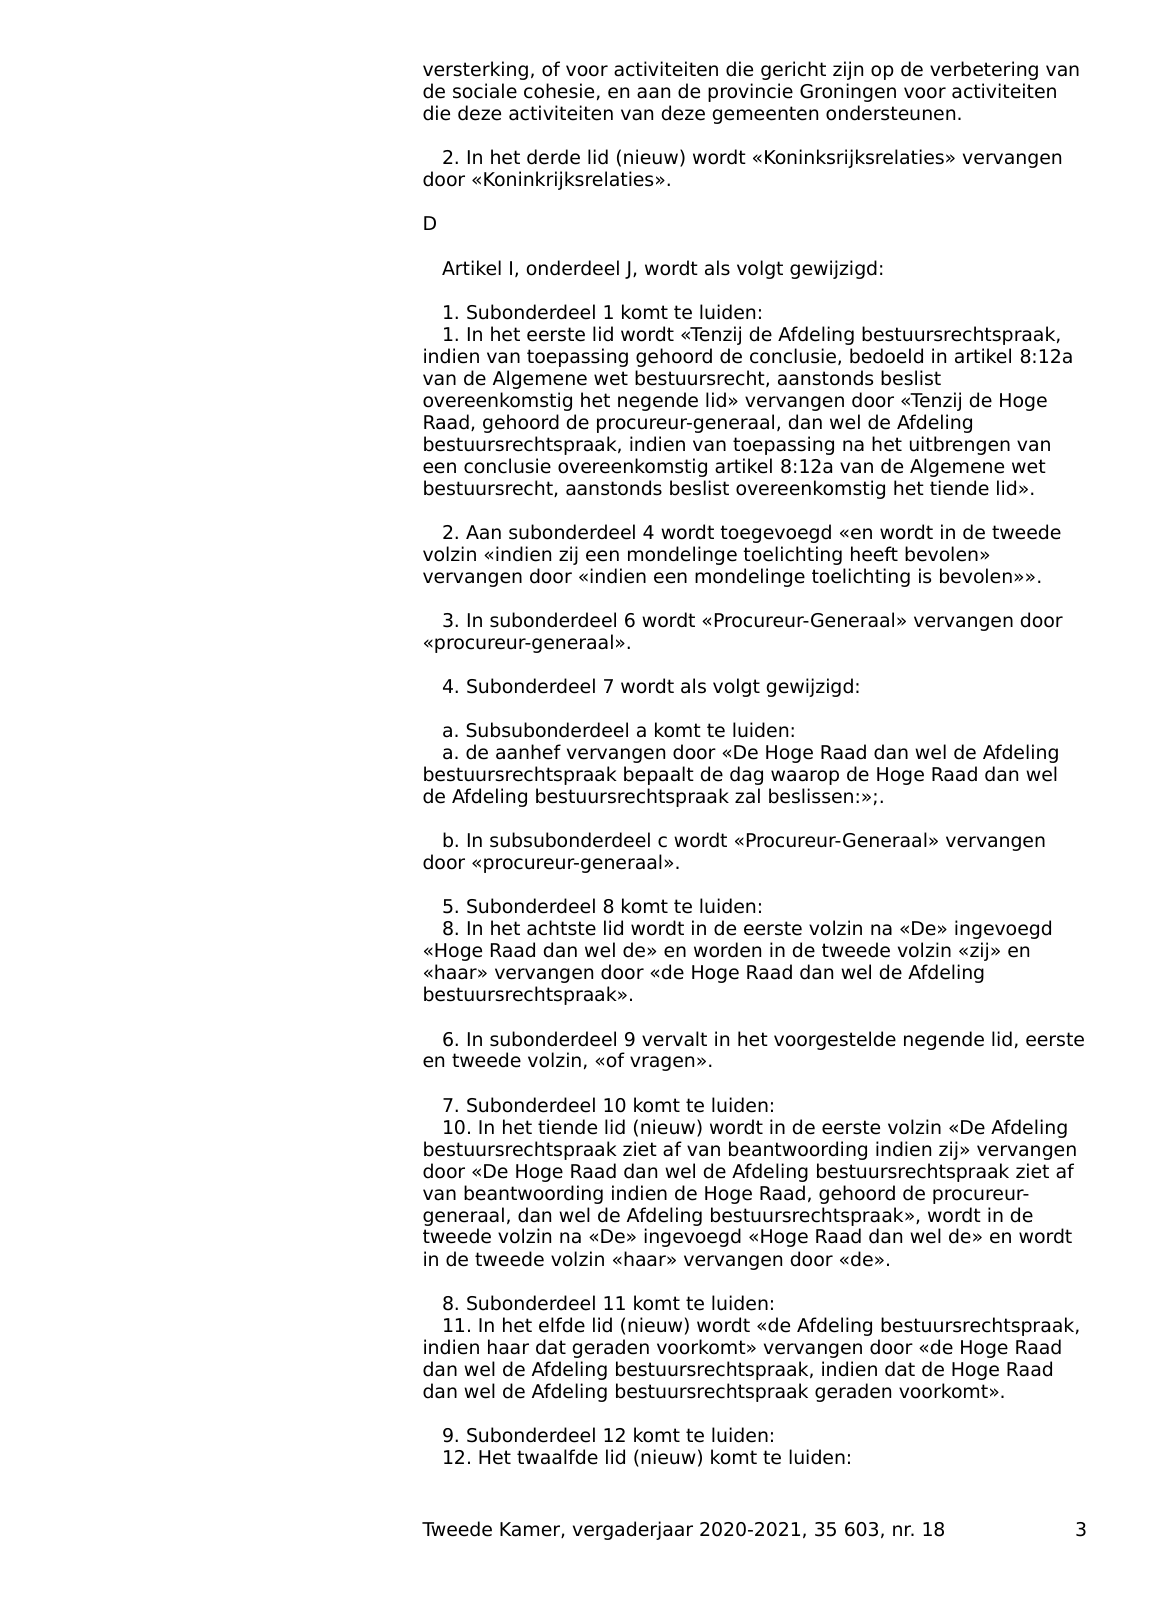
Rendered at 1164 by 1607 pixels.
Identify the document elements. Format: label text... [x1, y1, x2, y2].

text 10. In het tiende lid (nieuw) wordt in de eerste volzin «De Afdeling bestuursrechtspraak ziet af van beantwoording indien zij» vervangen door «De Hoge Raad dan wel de Afdeling bestuursrechtspraak ziet af van beantwoording indien de Hoge Raad, gehoord de procureur-generaal, dan wel de Afdeling bestuursrechtspraak», wordt in de tweede volzin na «De» ingevoegd «Hoge Raad dan wel de» en wordt in de tweede volzin «haar» vervangen door «de». [422, 1117, 1087, 1270]
text b. In subsubonderdeel c wordt «Procureur-Generaal» vervangen door «procureur-generaal». [422, 830, 1087, 874]
text 6. In subonderdeel 9 vervalt in het voorgestelde negende lid, eerste en tweede volzin, «of vragen». [422, 1028, 1087, 1072]
text 8. In het achtste lid wordt in de eerste volzin na «De» ingevoegd «Hoge Raad dan wel de» en worden in de tweede volzin «zij» en «haar» vervangen door «de Hoge Raad dan wel de Afdeling bestuursrechtspraak». [422, 918, 1087, 1006]
text 5. Subonderdeel 8 komt te luiden: [422, 896, 1087, 918]
text 1. In het eerste lid wordt «Tenzij de Afdeling bestuursrechtspraak, indien van toepassing gehoord de conclusie, bedoeld in artikel 8:12a van de Algemene wet bestuursrecht, aanstonds beslist overeenkomstig het negende lid» vervangen door «Tenzij de Hoge Raad, gehoord de procureur-generaal, dan wel de Afdeling bestuursrechtspraak, indien van toepassing na het uitbrengen van een conclusie overeenkomstig artikel 8:12a van de Algemene wet bestuursrecht, aanstonds beslist overeenkomstig het tiende lid». [422, 324, 1087, 499]
text versterking, of voor activiteiten die gericht zijn op de verbetering van de sociale cohesie, en aan de provincie Groningen voor activiteiten die deze activiteiten van deze gemeenten ondersteunen. [422, 59, 1087, 125]
text 4. Subonderdeel 7 wordt als volgt gewijzigd: [422, 676, 1087, 698]
text 2. Aan subonderdeel 4 wordt toegevoegd «en wordt in de tweede volzin «indien zij een mondelinge toelichting heeft bevolen» vervangen door «indien een mondelinge toelichting is bevolen»». [422, 522, 1087, 588]
text 11. In het elfde lid (nieuw) wordt «de Afdeling bestuursrechtspraak, indien haar dat geraden voorkomt» vervangen door «de Hoge Raad dan wel de Afdeling bestuursrechtspraak, indien dat de Hoge Raad dan wel de Afdeling bestuursrechtspraak geraden voorkomt». [422, 1314, 1087, 1402]
text 12. Het twaalfde lid (nieuw) komt te luiden: [422, 1447, 1087, 1469]
text 8. Subonderdeel 11 komt te luiden: [422, 1293, 1087, 1314]
text 9. Subonderdeel 12 komt te luiden: [422, 1425, 1087, 1447]
text 1. Subonderdeel 1 komt te luiden: [422, 302, 1087, 324]
subtitle D [422, 213, 1087, 235]
text 7. Subonderdeel 10 komt te luiden: [422, 1094, 1087, 1117]
text 2. In het derde lid (nieuw) wordt «Koninksrijksrelaties» vervangen door «Koninkrijksrelaties». [422, 147, 1087, 191]
text Artikel I, onderdeel J, wordt als volgt gewijzigd: [422, 257, 1087, 279]
text a. Subsubonderdeel a komt te luiden: [422, 720, 1087, 742]
text 3. In subonderdeel 6 wordt «Procureur-Generaal» vervangen door «procureur-generaal». [422, 610, 1087, 654]
text a. de aanhef vervangen door «De Hoge Raad dan wel de Afdeling bestuursrechtspraak bepaalt de dag waarop de Hoge Raad dan wel de Afdeling bestuursrechtspraak zal beslissen:»;. [422, 742, 1087, 808]
